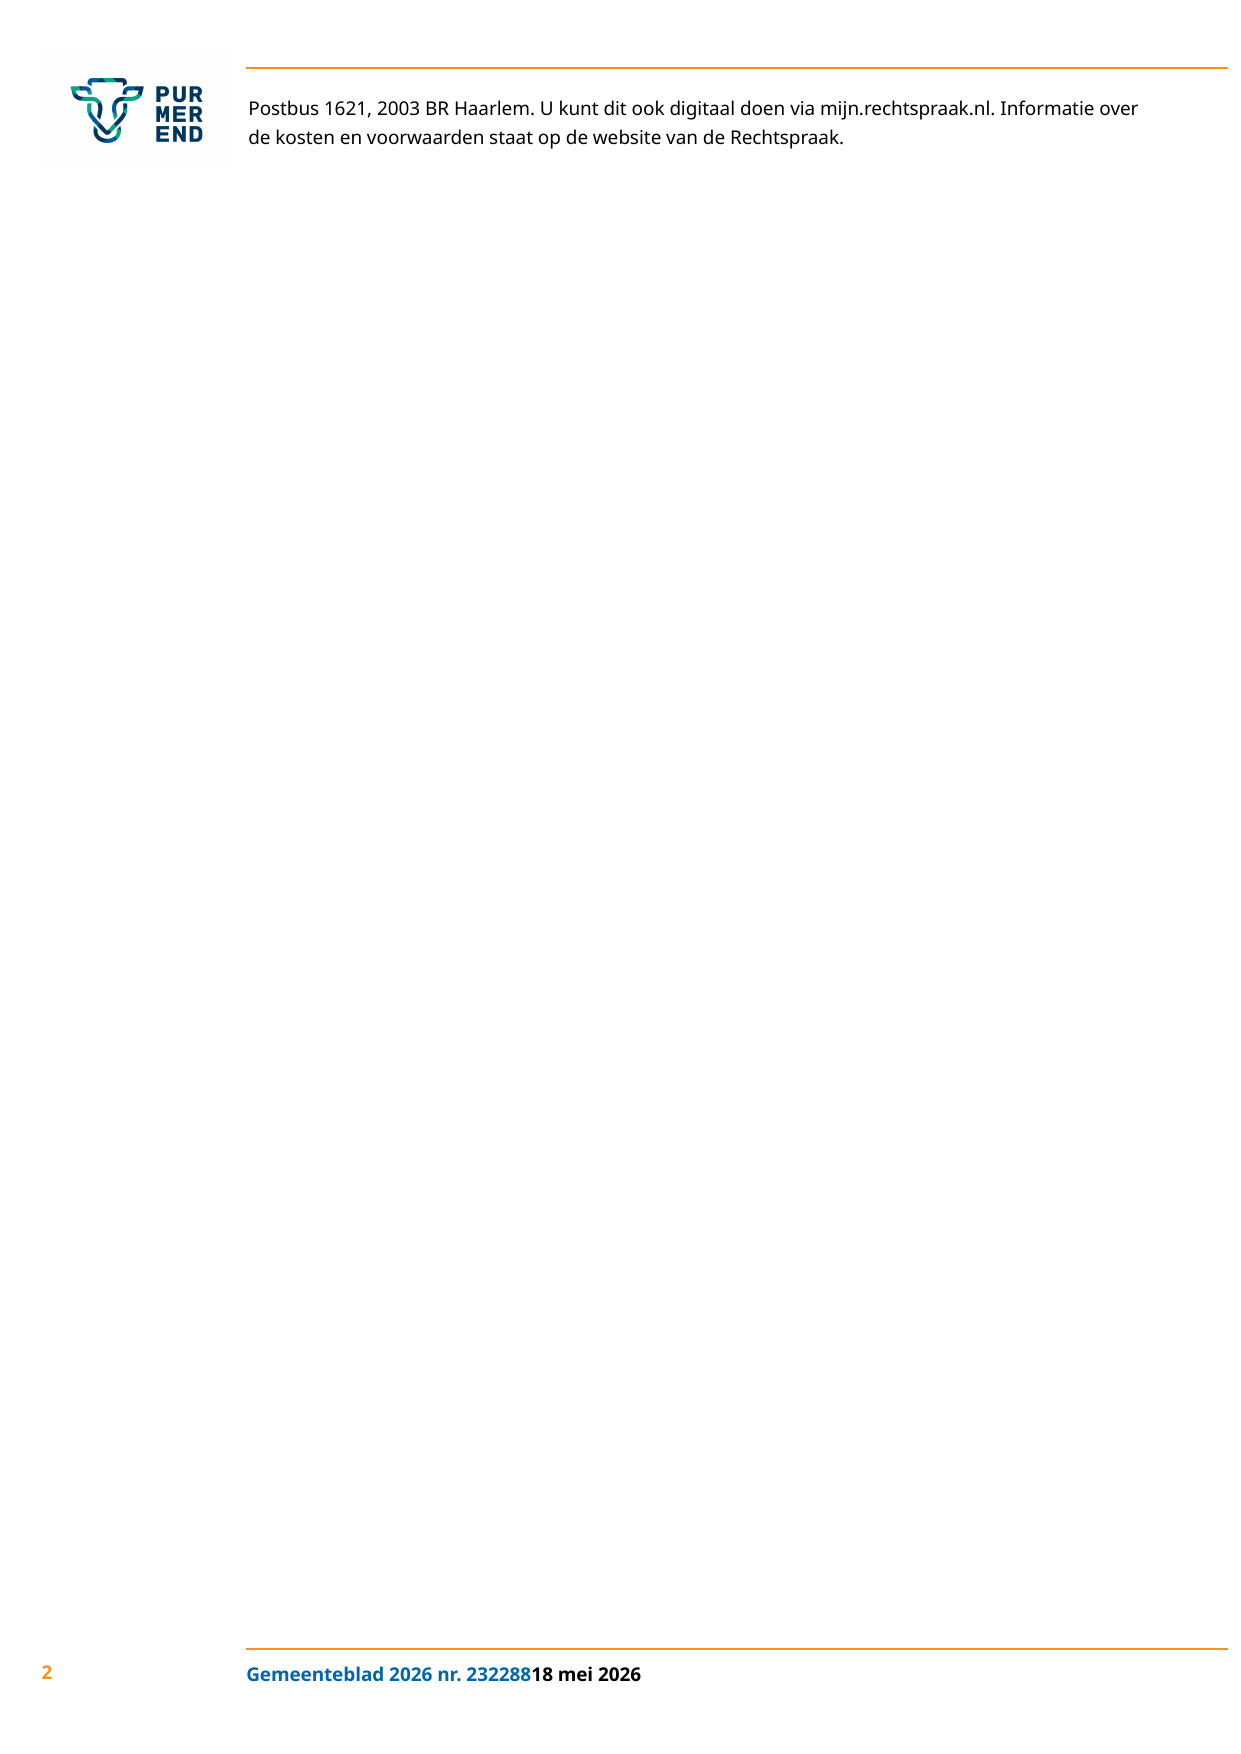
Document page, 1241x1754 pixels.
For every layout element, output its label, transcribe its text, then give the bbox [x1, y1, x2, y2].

picture [41, 47, 231, 172]
text Postbus 1621, 2003 BR Haarlem. U kunt dit ook digitaal doen via mijn.rechtspraak.nl. Informatie over de kosten en voorwaarden staat op de website van de Rechtspraak. [248, 95, 1152, 150]
